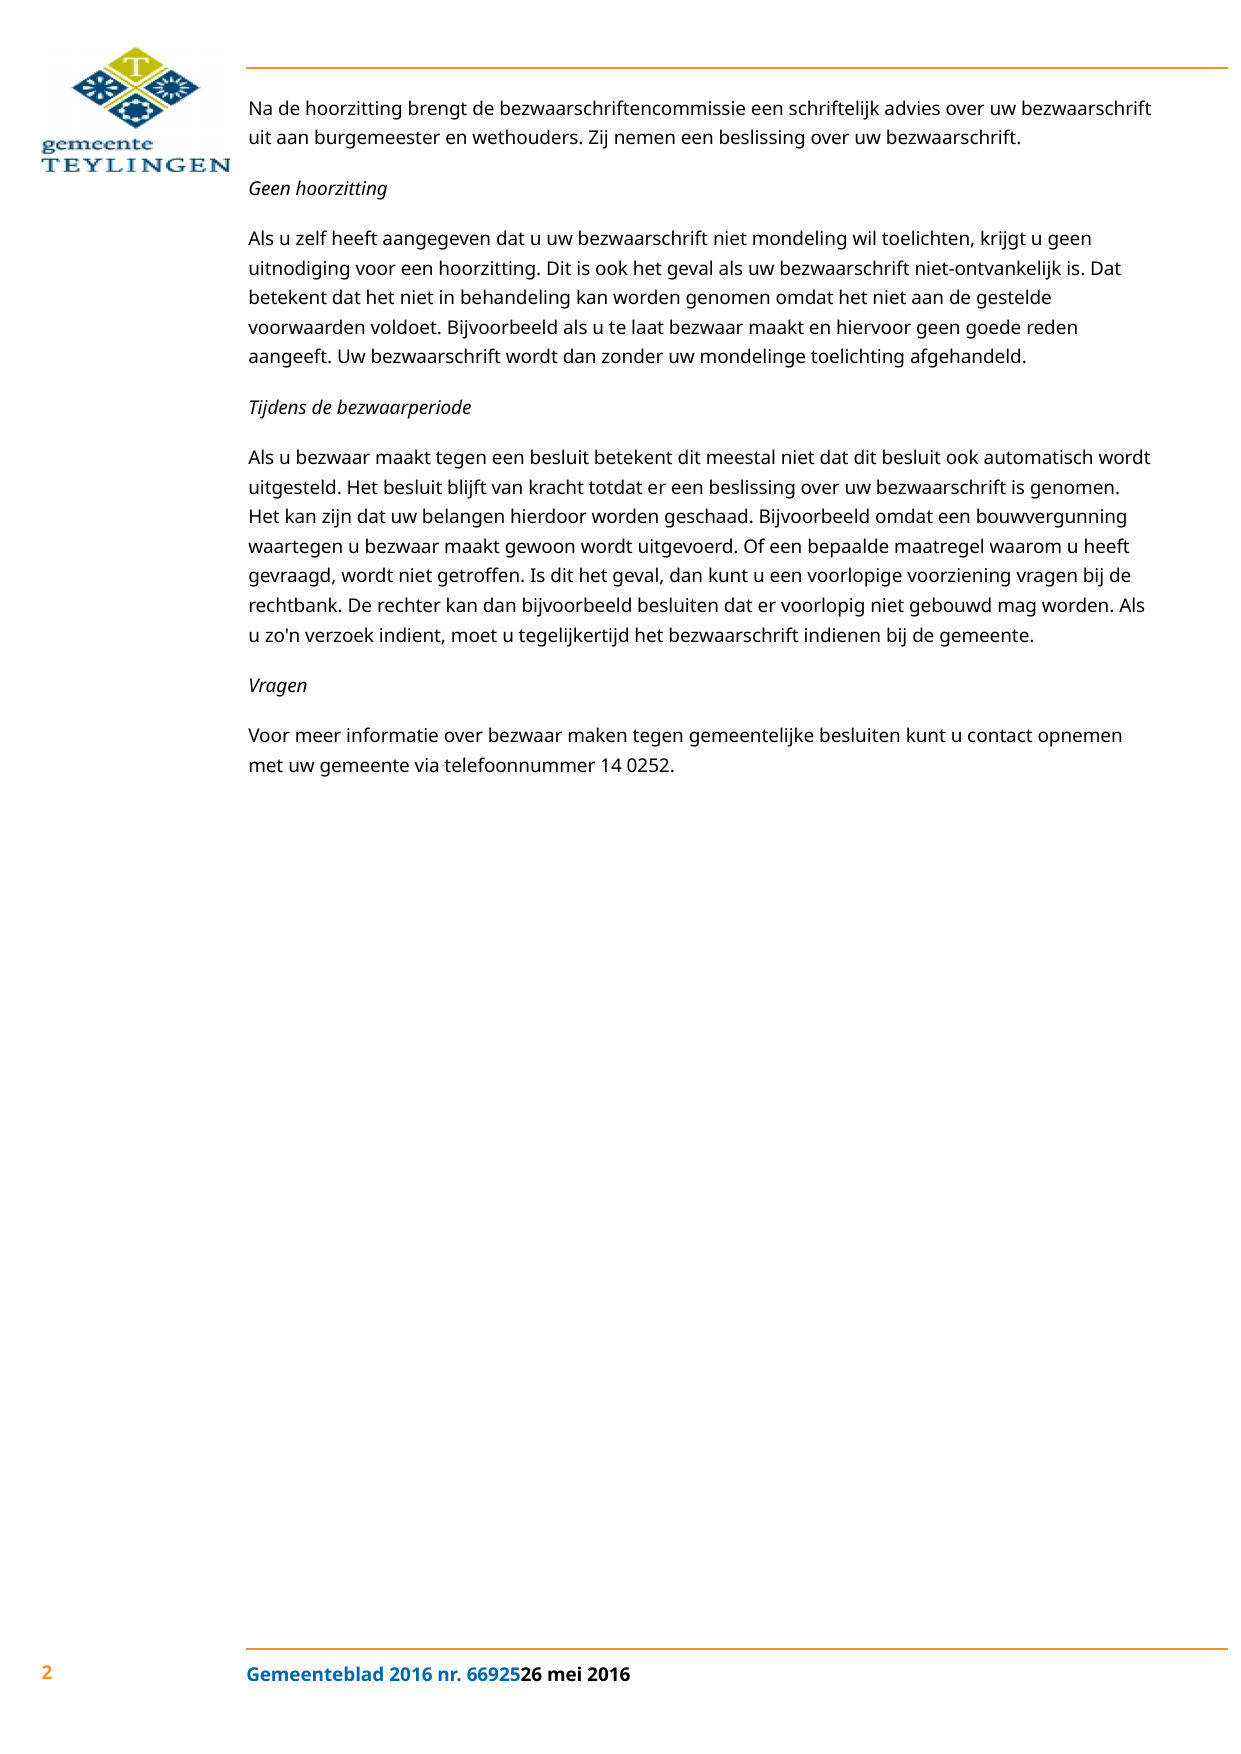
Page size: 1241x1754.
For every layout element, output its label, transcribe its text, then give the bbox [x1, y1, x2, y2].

text Tijdens de bezwaarperiode [248, 394, 1152, 420]
text Als u zelf heeft aangegeven dat u uw bezwaarschrift niet mondeling wil toelichten, krijgt u geen uitnodiging voor een hoorzitting. Dit is ook het geval als uw bezwaarschrift niet-ontvankelijk is. Dat betekent dat het niet in behandeling kan worden genomen omdat het niet aan de gestelde voorwaarden voldoet. Bijvoorbeeld als u te laat bezwaar maakt en hiervoor geen goede reden aangeeft. Uw bezwaarschrift wordt dan zonder uw mondelinge toelichting afgehandeld. [248, 225, 1152, 369]
text Na de hoorzitting brengt de bezwaarschriftencommissie een schriftelijk advies over uw bezwaarschrift uit aan burgemeester en wethouders. Zij nemen een beslissing over uw bezwaarschrift. [248, 95, 1152, 150]
picture [41, 47, 231, 172]
text Vragen [248, 672, 1152, 698]
text Geen hoorzitting [248, 175, 1152, 201]
text Als u bezwaar maakt tegen een besluit betekent dit meestal niet dat dit besluit ook automatisch wordt uitgesteld. Het besluit blijft van kracht totdat er een beslissing over uw bezwaarschrift is genomen. Het kan zijn dat uw belangen hierdoor worden geschaad. Bijvoorbeeld omdat een bouwvergunning waartegen u bezwaar maakt gewoon wordt uitgevoerd. Of een bepaalde maatregel waarom u heeft gevraagd, wordt niet getroffen. Is dit het geval, dan kunt u een voorlopige voorziening vragen bij de rechtbank. De rechter kan dan bijvoorbeeld besluiten dat er voorlopig niet gebouwd mag worden. Als u zo'n verzoek indient, moet u tegelijkertijd het bezwaarschrift indienen bij de gemeente. [248, 444, 1152, 648]
text Voor meer informatie over bezwaar maken tegen gemeentelijke besluiten kunt u contact opnemen met uw gemeente via telefoonnummer 14 0252. [248, 723, 1152, 778]
